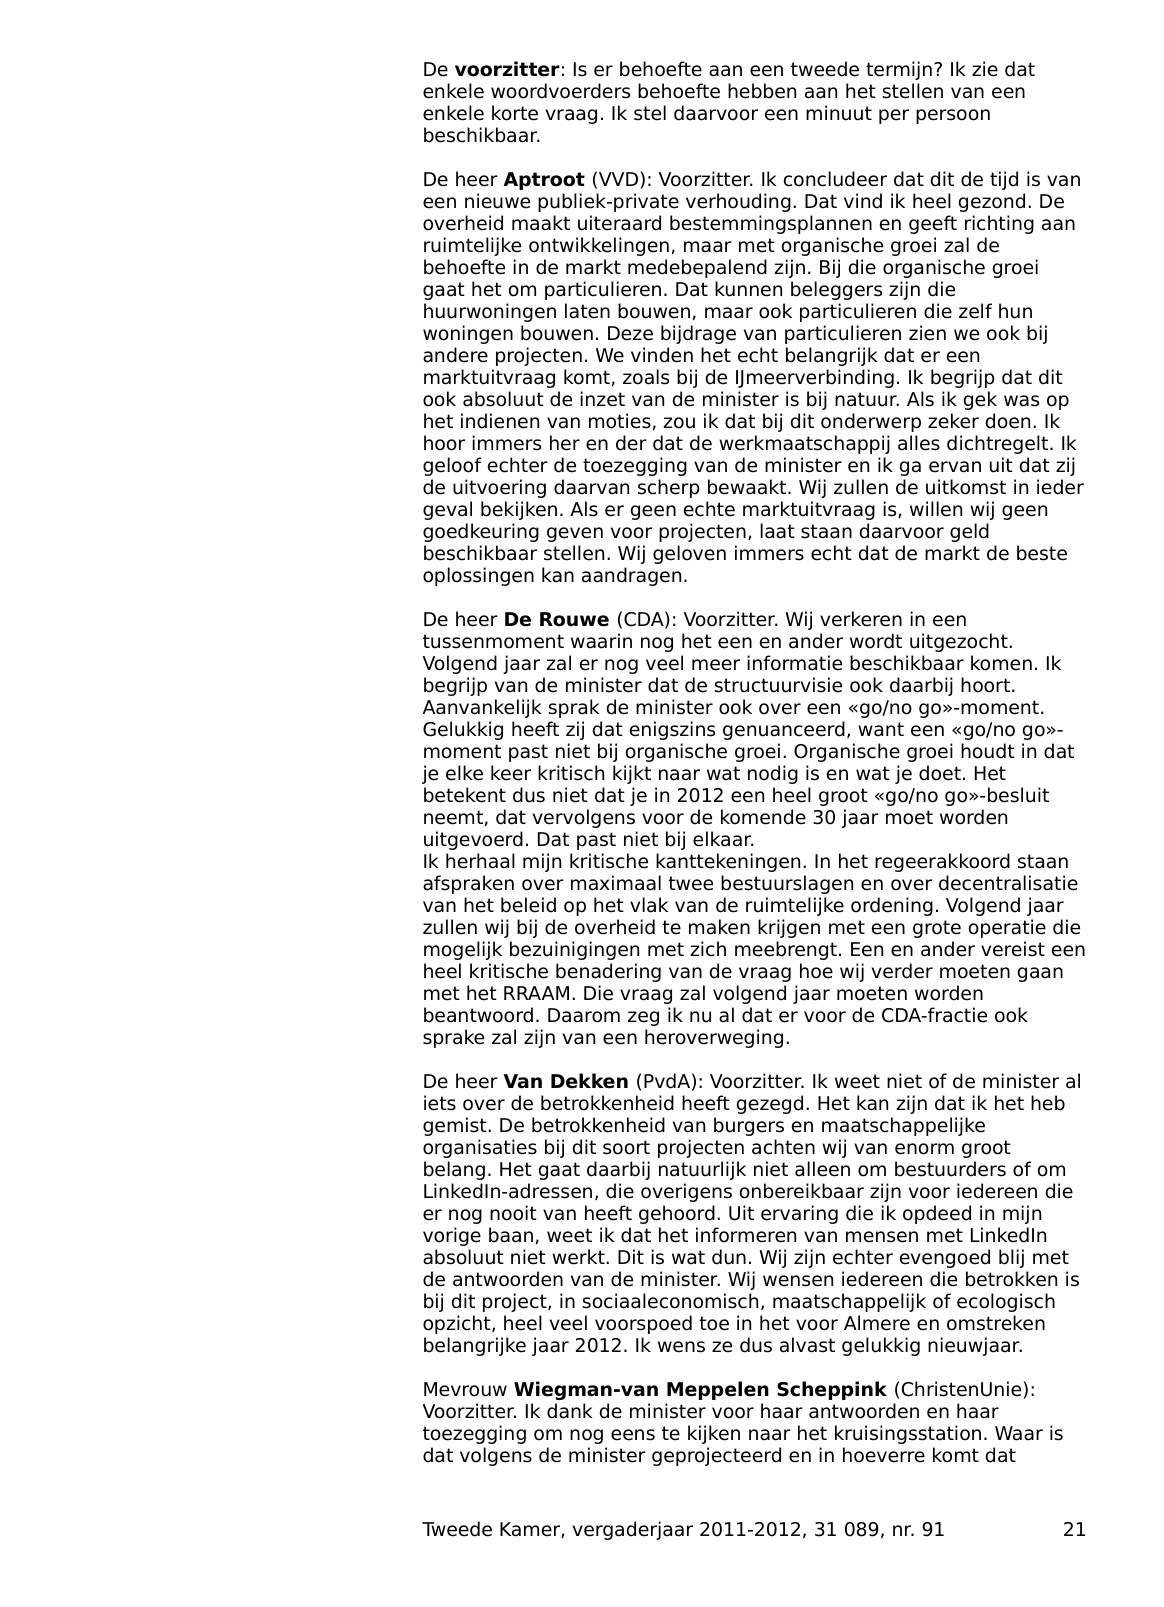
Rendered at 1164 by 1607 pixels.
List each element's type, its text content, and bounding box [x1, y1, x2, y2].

text De voorzitter: Is er behoefte aan een tweede termijn? Ik zie dat enkele woordvoerders behoefte hebben aan het stellen van een enkele korte vraag. Ik stel daarvoor een minuut per persoon beschikbaar. [422, 59, 1087, 147]
text Mevrouw Wiegman-van Meppelen Scheppink (ChristenUnie): Voorzitter. Ik dank de minister voor haar antwoorden en haar toezegging om nog eens te kijken naar het kruisingsstation. Waar is dat volgens de minister geprojecteerd en in hoeverre komt dat [422, 1379, 1087, 1467]
text Ik herhaal mijn kritische kanttekeningen. In het regeerakkoord staan afspraken over maximaal twee bestuurslagen en over decentralisatie van het beleid op het vlak van de ruimtelijke ordening. Volgend jaar zullen wij bij de overheid te maken krijgen met een grote operatie die mogelijk bezuinigingen met zich meebrengt. Een en ander vereist een heel kritische benadering van de vraag hoe wij verder moeten gaan met het RRAAM. Die vraag zal volgend jaar moeten worden beantwoord. Daarom zeg ik nu al dat er voor de CDA-fractie ook sprake zal zijn van een heroverweging. [422, 851, 1087, 1048]
text De heer Van Dekken (PvdA): Voorzitter. Ik weet niet of de minister al iets over de betrokkenheid heeft gezegd. Het kan zijn dat ik het heb gemist. De betrokkenheid van burgers en maatschappelijke organisaties bij dit soort projecten achten wij van enorm groot belang. Het gaat daarbij natuurlijk niet alleen om bestuurders of om LinkedIn-adressen, die overigens onbereikbaar zijn voor iedereen die er nog nooit van heeft gehoord. Uit ervaring die ik opdeed in mijn vorige baan, weet ik dat het informeren van mensen met LinkedIn absoluut niet werkt. Dit is wat dun. Wij zijn echter evengoed blij met de antwoorden van de minister. Wij wensen iedereen die betrokken is bij dit project, in sociaaleconomisch, maatschappelijk of ecologisch opzicht, heel veel voorspoed toe in het voor Almere en omstreken belangrijke jaar 2012. Ik wens ze dus alvast gelukkig nieuwjaar. [422, 1071, 1087, 1356]
text De heer Aptroot (VVD): Voorzitter. Ik concludeer dat dit de tijd is van een nieuwe publiek-private verhouding. Dat vind ik heel gezond. De overheid maakt uiteraard bestemmingsplannen en geeft richting aan ruimtelijke ontwikkelingen, maar met organische groei zal de behoefte in de markt medebepalend zijn. Bij die organische groei gaat het om particulieren. Dat kunnen beleggers zijn die huurwoningen laten bouwen, maar ook particulieren die zelf hun woningen bouwen. Deze bijdrage van particulieren zien we ook bij andere projecten. We vinden het echt belangrijk dat er een marktuitvraag komt, zoals bij de IJmeerverbinding. Ik begrijp dat dit ook absoluut de inzet van de minister is bij natuur. Als ik gek was op het indienen van moties, zou ik dat bij dit onderwerp zeker doen. Ik hoor immers her en der dat de werkmaatschappij alles dichtregelt. Ik geloof echter de toezegging van de minister en ik ga ervan uit dat zij de uitvoering daarvan scherp bewaakt. Wij zullen de uitkomst in ieder geval bekijken. Als er geen echte marktuitvraag is, willen wij geen goedkeuring geven voor projecten, laat staan daarvoor geld beschikbaar stellen. Wij geloven immers echt dat de markt de beste oplossingen kan aandragen. [422, 169, 1087, 587]
text De heer De Rouwe (CDA): Voorzitter. Wij verkeren in een tussenmoment waarin nog het een en ander wordt uitgezocht. Volgend jaar zal er nog veel meer informatie beschikbaar komen. Ik begrijp van de minister dat de structuurvisie ook daarbij hoort. Aanvankelijk sprak de minister ook over een «go/no go»-moment. Gelukkig heeft zij dat enigszins genuanceerd, want een «go/no go»-moment past niet bij organische groei. Organische groei houdt in dat je elke keer kritisch kijkt naar wat nodig is en wat je doet. Het betekent dus niet dat je in 2012 een heel groot «go/no go»-besluit neemt, dat vervolgens voor de komende 30 jaar moet worden uitgevoerd. Dat past niet bij elkaar. [422, 609, 1087, 851]
